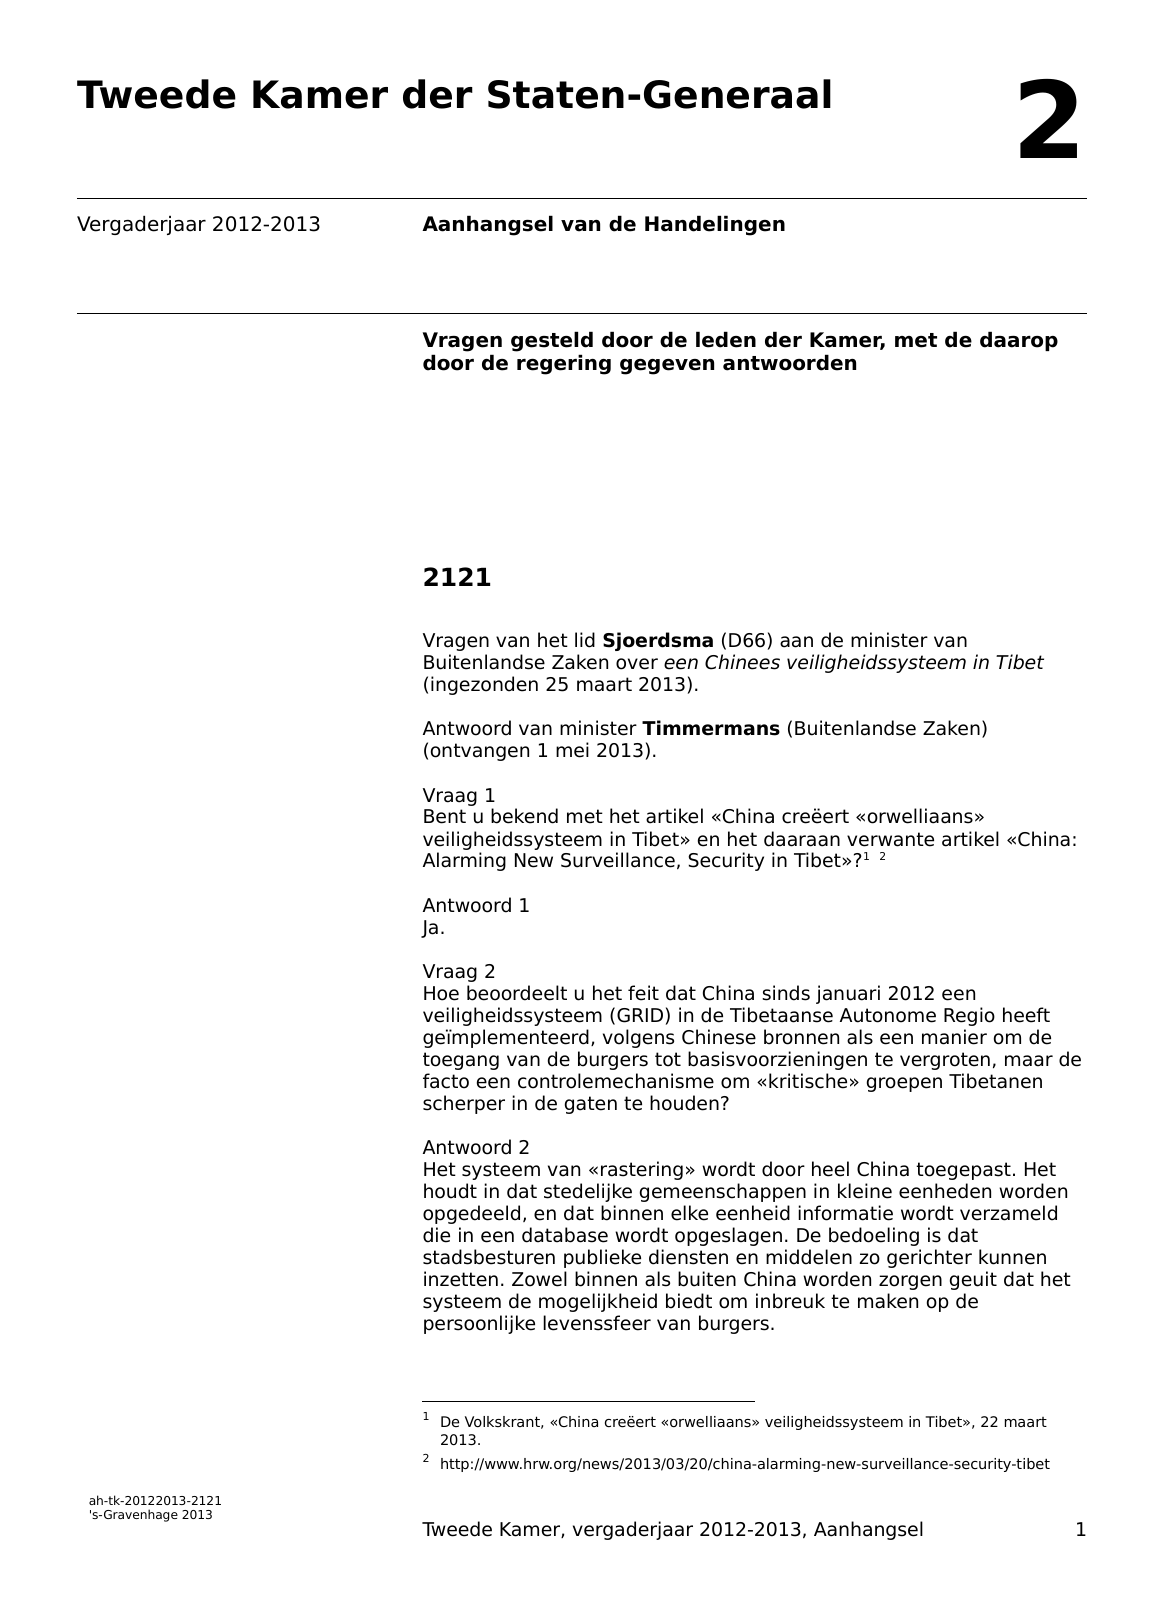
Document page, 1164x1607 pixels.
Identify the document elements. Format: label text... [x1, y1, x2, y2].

text Hoe beoordeelt u het feit dat China sinds januari 2012 een veiligheidssysteem (GRID) in de Tibetaanse Autonome Regio heeft geïmplementeerd, volgens Chinese bronnen als een manier om de toegang van de burgers tot basisvoorzieningen te vergroten, maar de facto een controlemechanisme om «kritische» groepen Tibetanen scherper in de gaten te houden? [422, 983, 1087, 1114]
text Antwoord 1 [422, 894, 1087, 917]
table_cell Vergaderjaar 2012-2013 [77, 199, 422, 313]
table_header 2 [886, 59, 1087, 198]
text Vraag 1 [422, 784, 1087, 806]
text Ja. [422, 917, 1087, 938]
text 's-Gravenhage 2013 [88, 1508, 323, 1522]
text http://www.hrw.org/news/2013/03/20/china-alarming-new-surveillance-security-tibet [422, 1452, 1087, 1474]
text Antwoord van minister Timmermans (Buitenlandse Zaken) (ontvangen 1 mei 2013). [422, 718, 1087, 762]
text Bent u bekend met het artikel «China creëert «orwelliaans» veiligheidssysteem in Tibet» en het daaraan verwante artikel «China: Alarming New Surveillance, Security in Tibet»? [422, 806, 1087, 872]
table_header Tweede Kamer der Staten-Generaal [77, 59, 886, 198]
text ah-tk-20122013-2121 [88, 1494, 323, 1508]
text Antwoord 2 [422, 1137, 1087, 1159]
table_cell Aanhangsel van de Handelingen [422, 199, 1087, 313]
text Het systeem van «rastering» wordt door heel China toegepast. Het houdt in dat stedelijke gemeenschappen in kleine eenheden worden opgedeeld, en dat binnen elke eenheid informatie wordt verzameld die in een database wordt opgeslagen. De bedoeling is dat stadsbesturen publieke diensten en middelen zo gerichter kunnen inzetten. Zowel binnen als buiten China worden zorgen geuit dat het systeem de mogelijkheid biedt om inbreuk te maken op de persoonlijke levenssfeer van burgers. [422, 1159, 1087, 1334]
text Vraag 2 [422, 961, 1087, 983]
table_cell Vragen gesteld door de leden der Kamer, met de daarop door de regering gegeven antwoorden [422, 314, 1087, 375]
text Vragen van het lid Sjoerdsma (D66) aan de minister van Buitenlandse Zaken over een Chinees veiligheidssysteem in Tibet (ingezonden 25 maart 2013). [422, 630, 1087, 696]
table_cell [77, 314, 422, 375]
text 2121 [422, 563, 1087, 592]
text De Volkskrant, «China creëert «orwelliaans» veiligheidssysteem in Tibet», 22 maart 2013. [422, 1410, 1087, 1449]
